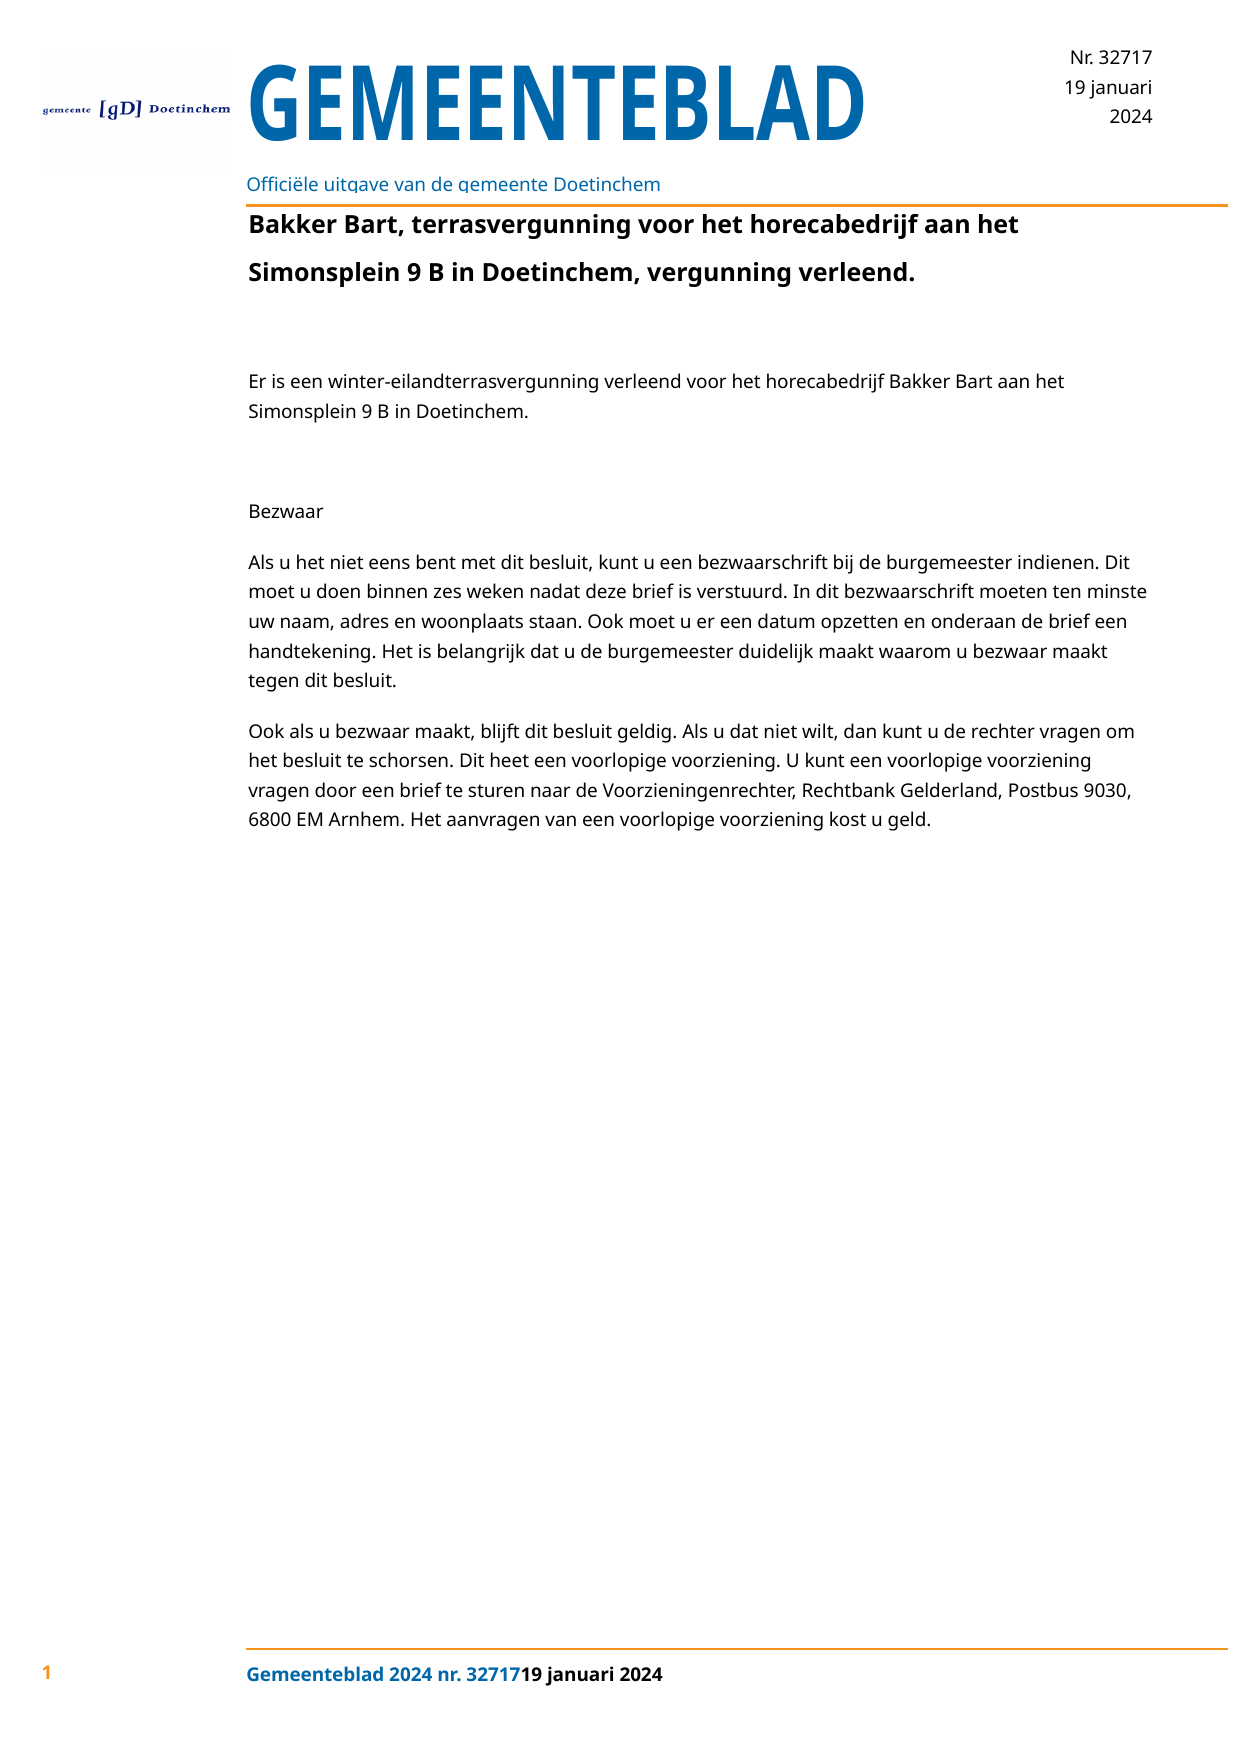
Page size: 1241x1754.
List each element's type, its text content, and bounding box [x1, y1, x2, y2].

text Er is een winter-eilandterrasvergunning verleend voor het horecabedrijf Bakker Bart aan het Simonsplein 9 B in Doetinchem. [248, 368, 1152, 424]
text Als u het niet eens bent met dit besluit, kunt u een bezwaarschrift bij de burgemeester indienen. Dit moet u doen binnen zes weken nadat deze brief is verstuurd. In dit bezwaarschrift moeten ten minste uw naam, adres en woonplaats staan. Ook moet u er een datum opzetten en onderaan de brief een handtekening. Het is belangrijk dat u de burgemeester duidelijk maakt waarom u bezwaar maakt tegen dit besluit. [248, 549, 1152, 693]
text Bezwaar [248, 499, 1152, 524]
picture [41, 47, 231, 172]
text Ook als u bezwaar maakt, blijft dit besluit geldig. Als u dat niet wilt, dan kunt u de rechter vragen om het besluit te schorsen. Dit heet een voorlopige voorziening. U kunt een voorlopige voorziening vragen door een brief te sturen naar de Voorzieningenrechter, Rechtbank Gelderland, Postbus 9030, 6800 EM Arnhem. Het aanvragen van een voorlopige voorziening kost u geld. [248, 718, 1152, 832]
text Bakker Bart, terrasvergunning voor het horecabedrijf aan het Simonsplein 9 B in Doetinchem, vergunning verleend. [248, 207, 1152, 288]
